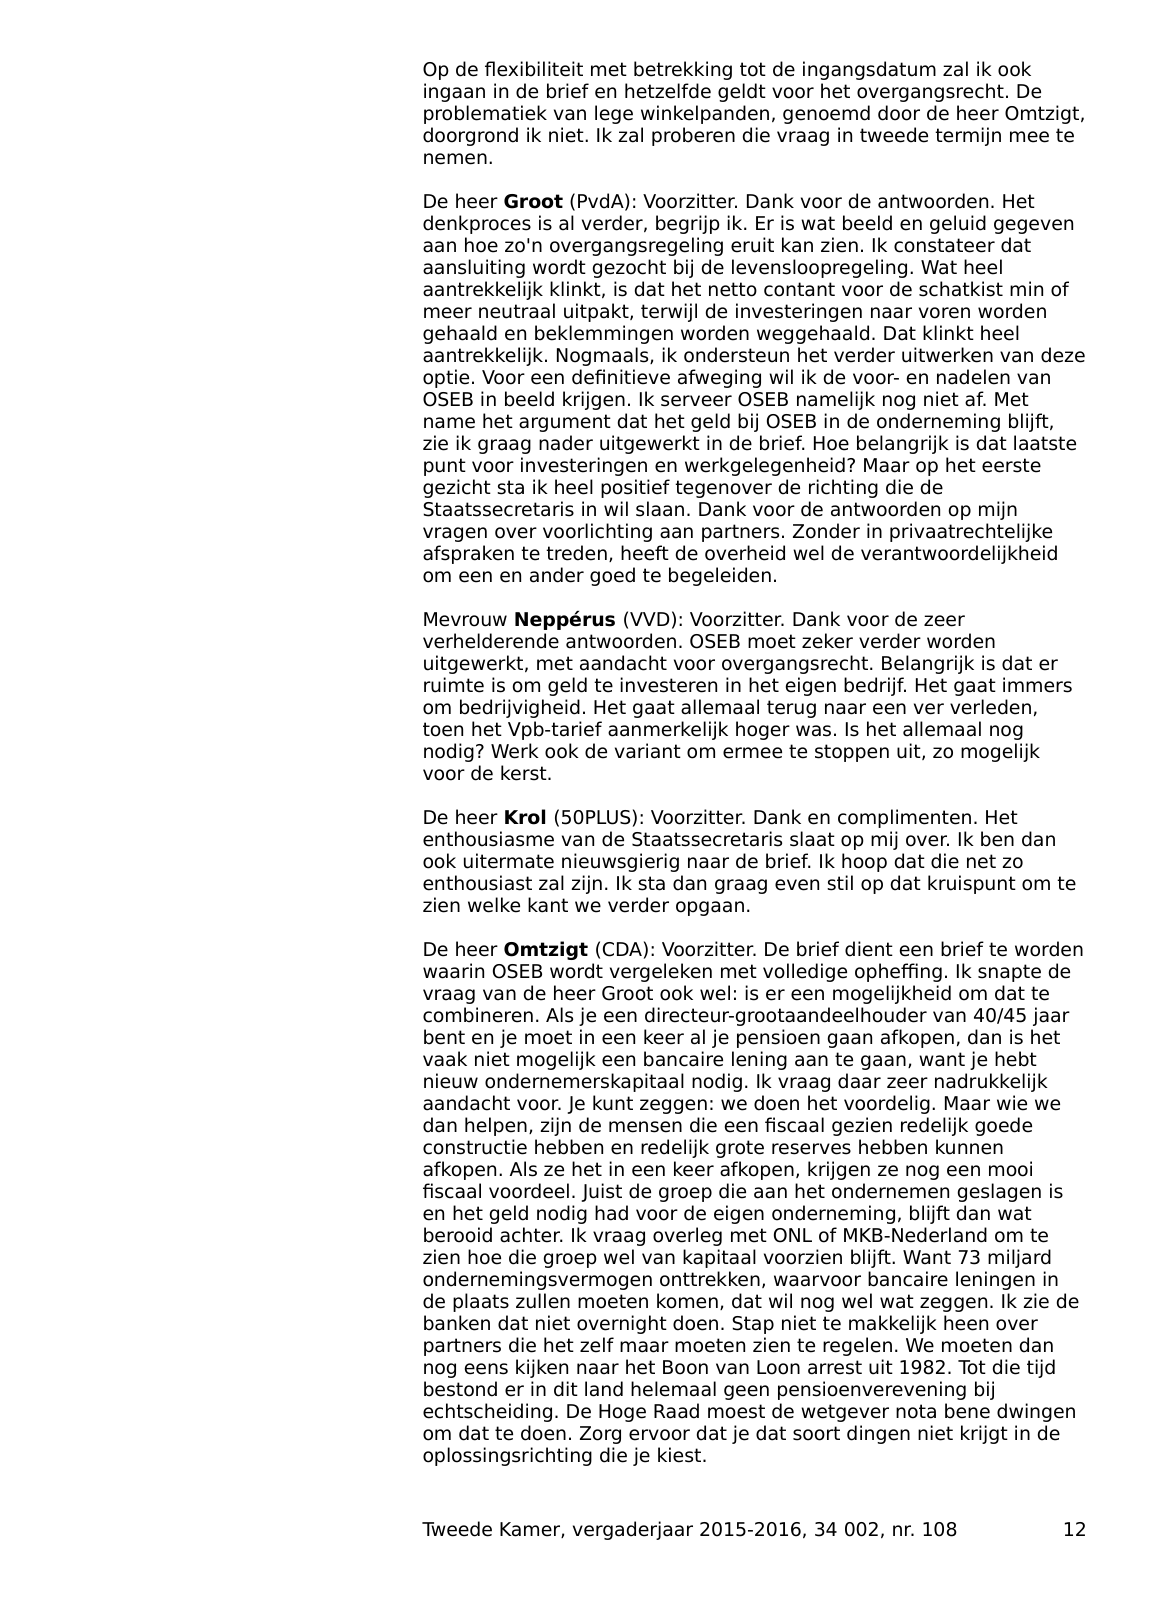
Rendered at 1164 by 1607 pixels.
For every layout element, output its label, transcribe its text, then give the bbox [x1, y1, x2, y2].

text De heer Groot (PvdA): Voorzitter. Dank voor de antwoorden. Het denkproces is al verder, begrijp ik. Er is wat beeld en geluid gegeven aan hoe zo'n overgangsregeling eruit kan zien. Ik constateer dat aansluiting wordt gezocht bij de levensloopregeling. Wat heel aantrekkelijk klinkt, is dat het netto contant voor de schatkist min of meer neutraal uitpakt, terwijl de investeringen naar voren worden gehaald en beklemmingen worden weggehaald. Dat klinkt heel aantrekkelijk. Nogmaals, ik ondersteun het verder uitwerken van deze optie. Voor een definitieve afweging wil ik de voor- en nadelen van OSEB in beeld krijgen. Ik serveer OSEB namelijk nog niet af. Met name het argument dat het geld bij OSEB in de onderneming blijft, zie ik graag nader uitgewerkt in de brief. Hoe belangrijk is dat laatste punt voor investeringen en werkgelegenheid? Maar op het eerste gezicht sta ik heel positief tegenover de richting die de Staatssecretaris in wil slaan. Dank voor de antwoorden op mijn vragen over voorlichting aan partners. Zonder in privaatrechtelijke afspraken te treden, heeft de overheid wel de verantwoordelijkheid om een en ander goed te begeleiden. [422, 191, 1087, 587]
text De heer Omtzigt (CDA): Voorzitter. De brief dient een brief te worden waarin OSEB wordt vergeleken met volledige opheffing. Ik snapte de vraag van de heer Groot ook wel: is er een mogelijkheid om dat te combineren. Als je een directeur-grootaandeelhouder van 40/45 jaar bent en je moet in een keer al je pensioen gaan afkopen, dan is het vaak niet mogelijk een bancaire lening aan te gaan, want je hebt nieuw ondernemerskapitaal nodig. Ik vraag daar zeer nadrukkelijk aandacht voor. Je kunt zeggen: we doen het voordelig. Maar wie we dan helpen, zijn de mensen die een fiscaal gezien redelijk goede constructie hebben en redelijk grote reserves hebben kunnen afkopen. Als ze het in een keer afkopen, krijgen ze nog een mooi fiscaal voordeel. Juist de groep die aan het ondernemen geslagen is en het geld nodig had voor de eigen onderneming, blijft dan wat berooid achter. Ik vraag overleg met ONL of MKB-Nederland om te zien hoe die groep wel van kapitaal voorzien blijft. Want 73 miljard ondernemingsvermogen onttrekken, waarvoor bancaire leningen in de plaats zullen moeten komen, dat wil nog wel wat zeggen. Ik zie de banken dat niet overnight doen. Stap niet te makkelijk heen over partners die het zelf maar moeten zien te regelen. We moeten dan nog eens kijken naar het Boon van Loon arrest uit 1982. Tot die tijd bestond er in dit land helemaal geen pensioenverevening bij echtscheiding. De Hoge Raad moest de wetgever nota bene dwingen om dat te doen. Zorg ervoor dat je dat soort dingen niet krijgt in de oplossingsrichting die je kiest. [422, 939, 1087, 1467]
text De heer Krol (50PLUS): Voorzitter. Dank en complimenten. Het enthousiasme van de Staatssecretaris slaat op mij over. Ik ben dan ook uitermate nieuwsgierig naar de brief. Ik hoop dat die net zo enthousiast zal zijn. Ik sta dan graag even stil op dat kruispunt om te zien welke kant we verder opgaan. [422, 807, 1087, 917]
text Mevrouw Neppérus (VVD): Voorzitter. Dank voor de zeer verhelderende antwoorden. OSEB moet zeker verder worden uitgewerkt, met aandacht voor overgangsrecht. Belangrijk is dat er ruimte is om geld te investeren in het eigen bedrijf. Het gaat immers om bedrijvigheid. Het gaat allemaal terug naar een ver verleden, toen het Vpb-tarief aanmerkelijk hoger was. Is het allemaal nog nodig? Werk ook de variant om ermee te stoppen uit, zo mogelijk voor de kerst. [422, 609, 1087, 785]
text Op de flexibiliteit met betrekking tot de ingangsdatum zal ik ook ingaan in de brief en hetzelfde geldt voor het overgangsrecht. De problematiek van lege winkelpanden, genoemd door de heer Omtzigt, doorgrond ik niet. Ik zal proberen die vraag in tweede termijn mee te nemen. [422, 59, 1087, 169]
